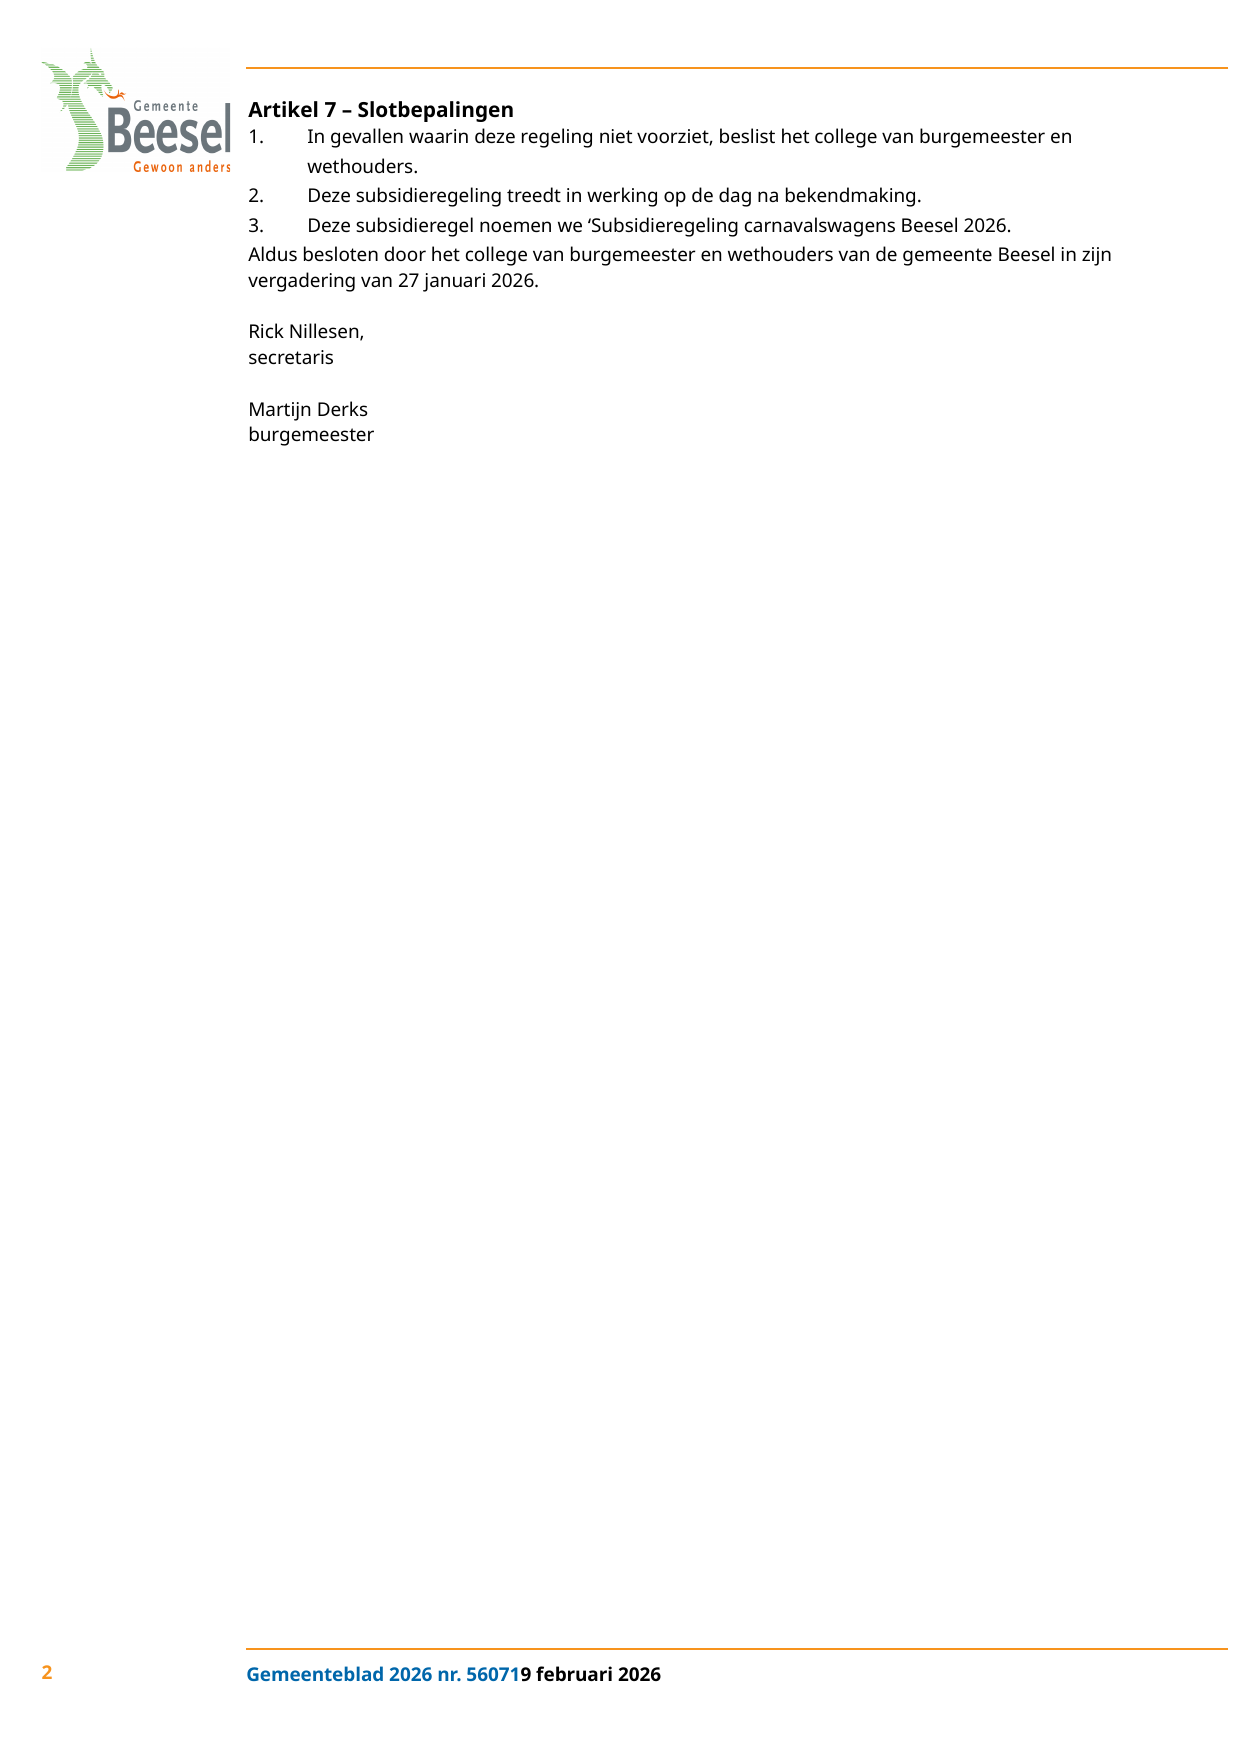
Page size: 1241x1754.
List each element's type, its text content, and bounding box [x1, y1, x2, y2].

text Artikel 7 – Slotbepalingen [248, 95, 1152, 123]
list In gevallen waarin deze regeling niet voorziet, beslist het college van burgemeester en wethouders. [248, 123, 1152, 178]
text burgemeester [248, 422, 1152, 447]
text secretaris [248, 344, 1152, 370]
list Deze subsidieregeling treedt in werking op de dag na bekendmaking. [248, 182, 1152, 208]
text Aldus besloten door het college van burgemeester en wethouders van de gemeente Beesel in zijn vergadering van 27 januari 2026. [248, 242, 1152, 293]
text Martijn Derks [248, 396, 1152, 422]
picture [41, 47, 231, 172]
text Rick Nillesen, [248, 319, 1152, 344]
list Deze subsidieregel noemen we ‘Subsidieregeling carnavalswagens Beesel 2026. [248, 212, 1152, 238]
